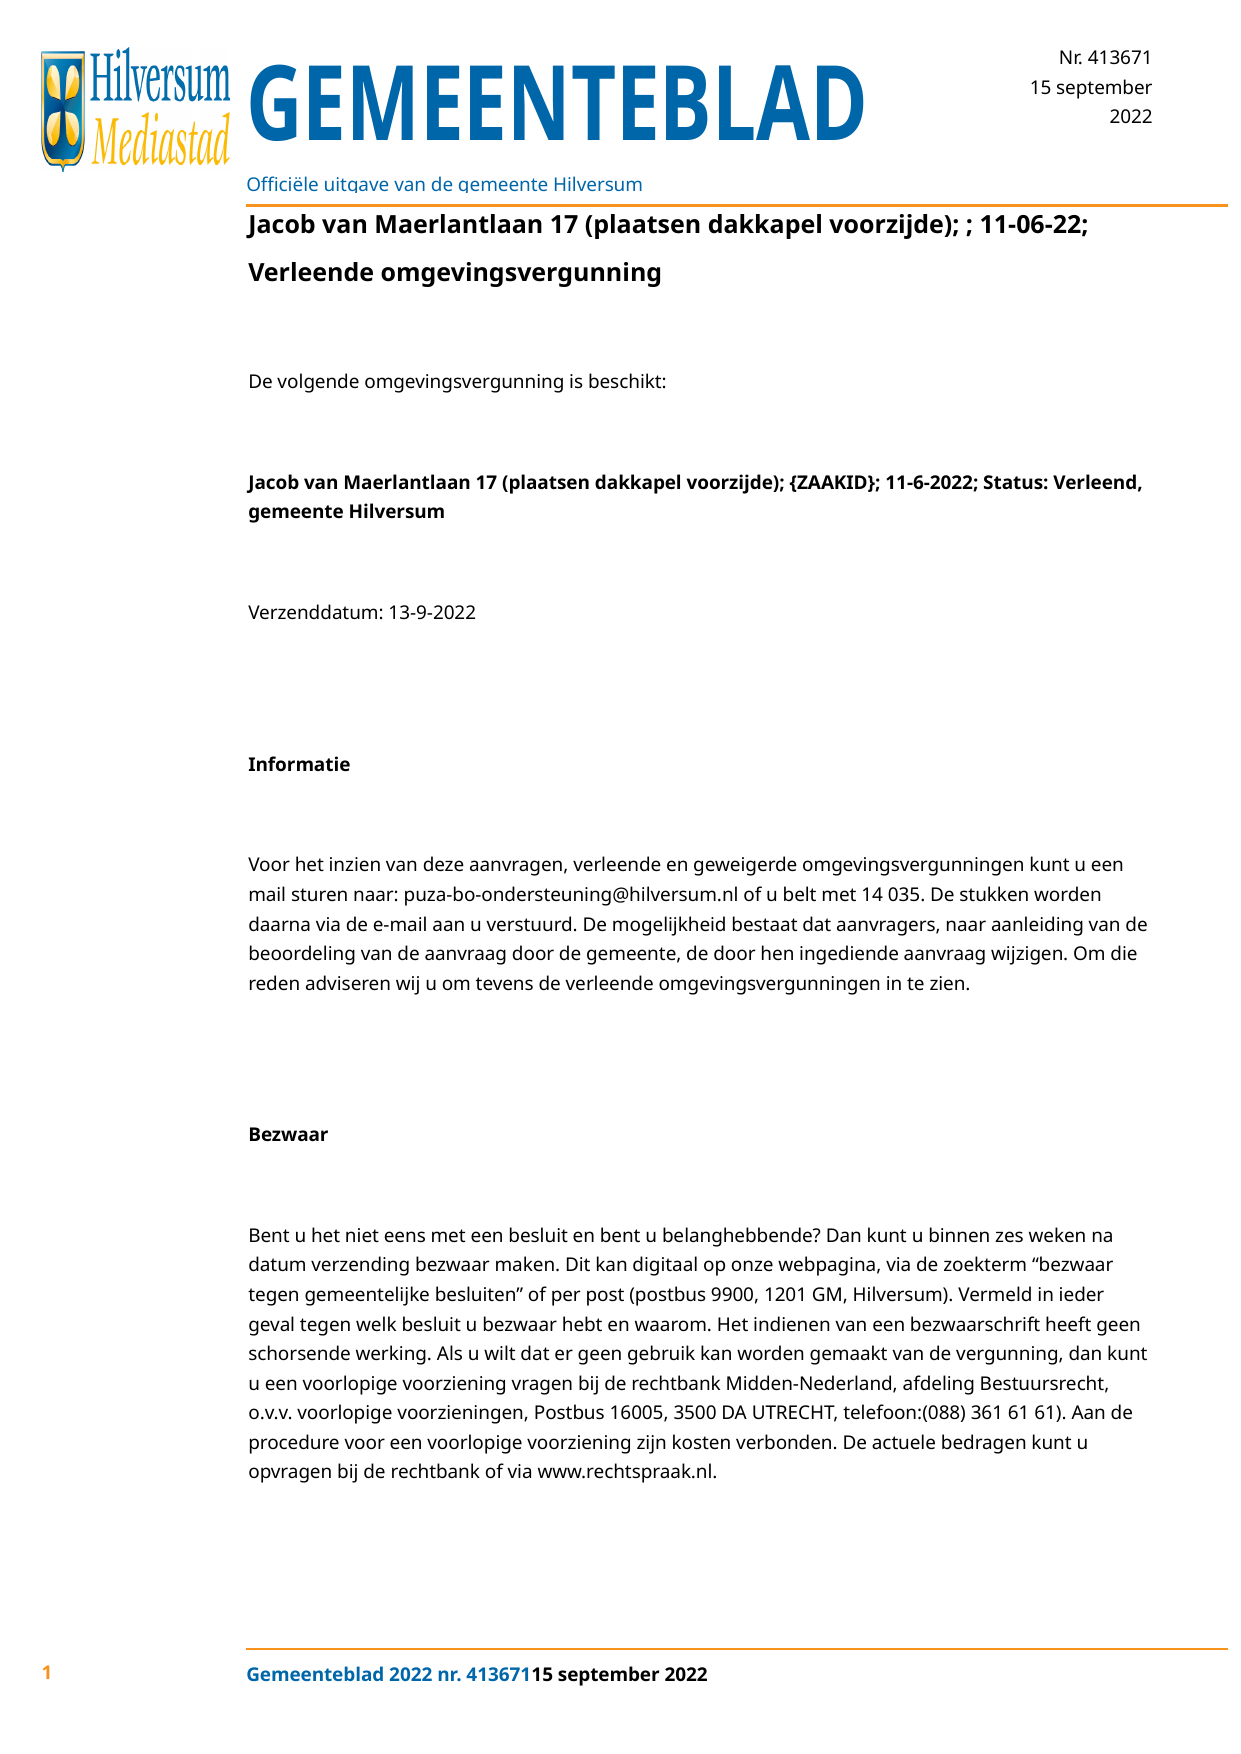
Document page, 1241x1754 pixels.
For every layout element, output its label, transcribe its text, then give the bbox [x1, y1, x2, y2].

text Voor het inzien van deze aanvragen, verleende en geweigerde omgevingsvergunningen kunt u een mail sturen naar: puza-bo-ondersteuning@hilversum.nl of u belt met 14 035. De stukken worden daarna via de e-mail aan u verstuurd. De mogelijkheid bestaat dat aanvragers, naar aanleiding van de beoordeling van de aanvraag door de gemeente, de door hen ingediende aanvraag wijzigen. Om die reden adviseren wij u om tevens de verleende omgevingsvergunningen in te zien. [248, 852, 1152, 996]
text Bent u het niet eens met een besluit en bent u belanghebbende? Dan kunt u binnen zes weken na datum verzending bezwaar maken. Dit kan digitaal op onze webpagina, via de zoekterm “bezwaar tegen gemeentelijke besluiten” of per post (postbus 9900, 1201 GM, Hilversum). Vermeld in ieder geval tegen welk besluit u bezwaar hebt en waarom. Het indienen van een bezwaarschrift heeft geen schorsende werking. Als u wilt dat er geen gebruik kan worden gemaakt van de vergunning, dan kunt u een voorlopige voorziening vragen bij de rechtbank Midden-Nederland, afdeling Bestuursrecht, o.v.v. voorlopige voorzieningen, Postbus 16005, 3500 DA UTRECHT, telefoon:(088) 361 61 61). Aan de procedure voor een voorlopige voorziening zijn kosten verbonden. De actuele bedragen kunt u opvragen bij de rechtbank of via www.rechtspraak.nl. [248, 1222, 1152, 1484]
text Bezwaar [248, 1121, 1152, 1147]
text Jacob van Maerlantlaan 17 (plaatsen dakkapel voorzijde); {ZAAKID}; 11-6-2022; Status: Verleend, gemeente Hilversum [248, 469, 1152, 524]
text Informatie [248, 751, 1152, 777]
text De volgende omgevingsvergunning is beschikt: [248, 368, 1152, 394]
text Jacob van Maerlantlaan 17 (plaatsen dakkapel voorzijde); ; 11-06-22; Verleende omgevingsvergunning [248, 207, 1152, 288]
picture [41, 47, 231, 172]
text Verzenddatum: 13-9-2022 [248, 599, 1152, 625]
